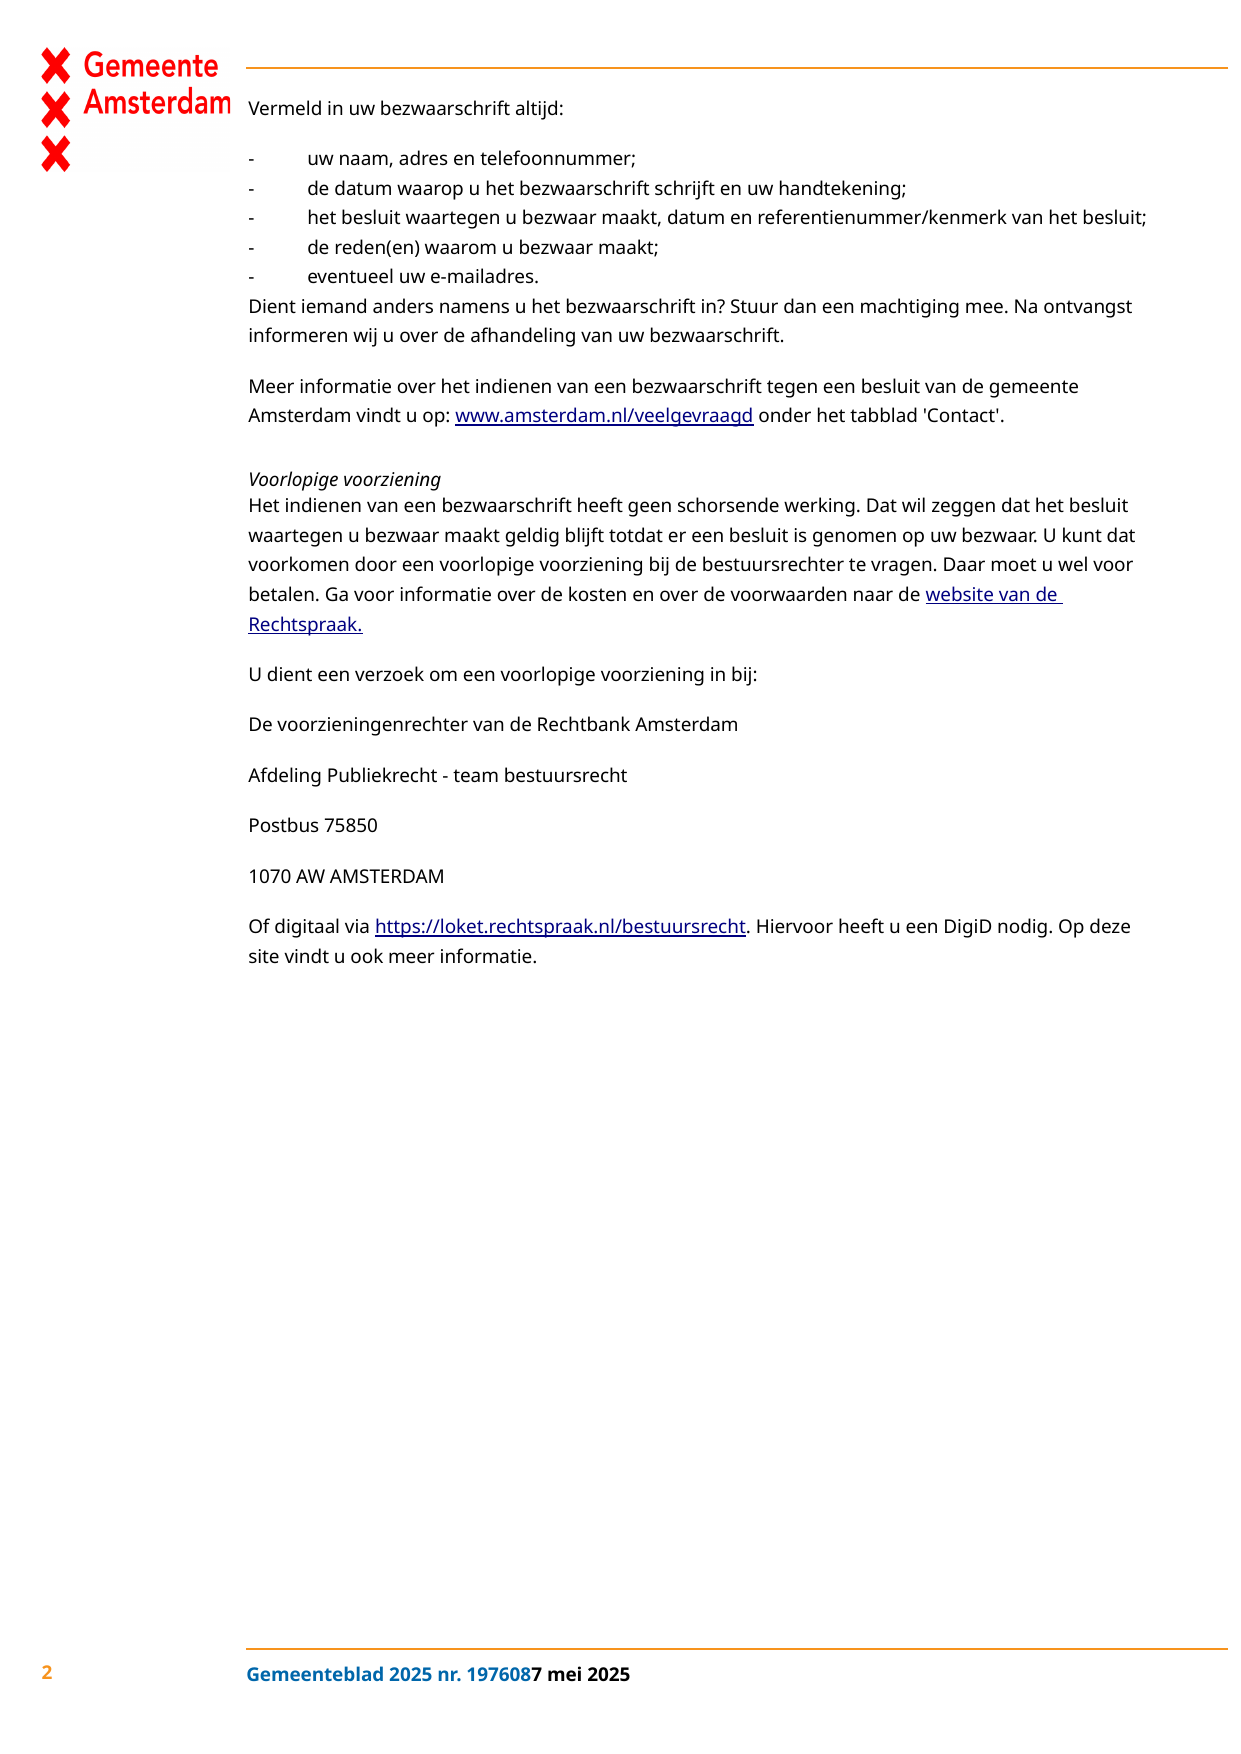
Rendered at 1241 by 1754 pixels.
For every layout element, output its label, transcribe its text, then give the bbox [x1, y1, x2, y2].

text Dient iemand anders namens u het bezwaarschrift in? Stuur dan een machtiging mee. Na ontvangst informeren wij u over de afhandeling van uw bezwaarschrift. [248, 293, 1152, 348]
list de reden(en) waarom u bezwaar maakt; [248, 234, 1152, 260]
list eventueel uw e-mailadres. [248, 263, 1152, 289]
text De voorzieningenrechter van de Rechtbank Amsterdam [248, 712, 1152, 737]
picture [41, 47, 231, 172]
list uw naam, adres en telefoonnummer; [248, 145, 1152, 171]
text Het indienen van een bezwaarschrift heeft geen schorsende werking. Dat wil zeggen dat het besluit waartegen u bezwaar maakt geldig blijft totdat er een besluit is genomen op uw bezwaar. U kunt dat voorkomen door een voorlopige voorziening bij de bestuursrechter te vragen. Daar moet u wel voor betalen. Ga voor informatie over de kosten en over de voorwaarden naar de website van de Rechtspraak. [248, 492, 1152, 636]
text Voorlopige voorziening [248, 467, 1152, 492]
list de datum waarop u het bezwaarschrift schrijft en uw handtekening; [248, 175, 1152, 201]
text Vermeld in uw bezwaarschrift altijd: [248, 95, 1152, 121]
text U dient een verzoek om een voorlopige voorziening in bij: [248, 661, 1152, 687]
list het besluit waartegen u bezwaar maakt, datum en referentienummer/kenmerk van het besluit; [248, 204, 1152, 230]
text 1070 AW AMSTERDAM [248, 863, 1152, 888]
text Meer informatie over het indienen van een bezwaarschrift tegen een besluit van de gemeente Amsterdam vindt u op: www.amsterdam.nl/veelgevraagd onder het tabblad 'Contact'. [248, 373, 1152, 428]
text Of digitaal via https://loket.rechtspraak.nl/bestuursrecht. Hiervoor heeft u een DigiD nodig. Op deze site vindt u ook meer informatie. [248, 913, 1152, 968]
text Postbus 75850 [248, 812, 1152, 838]
text Afdeling Publiekrecht - team bestuursrecht [248, 762, 1152, 788]
